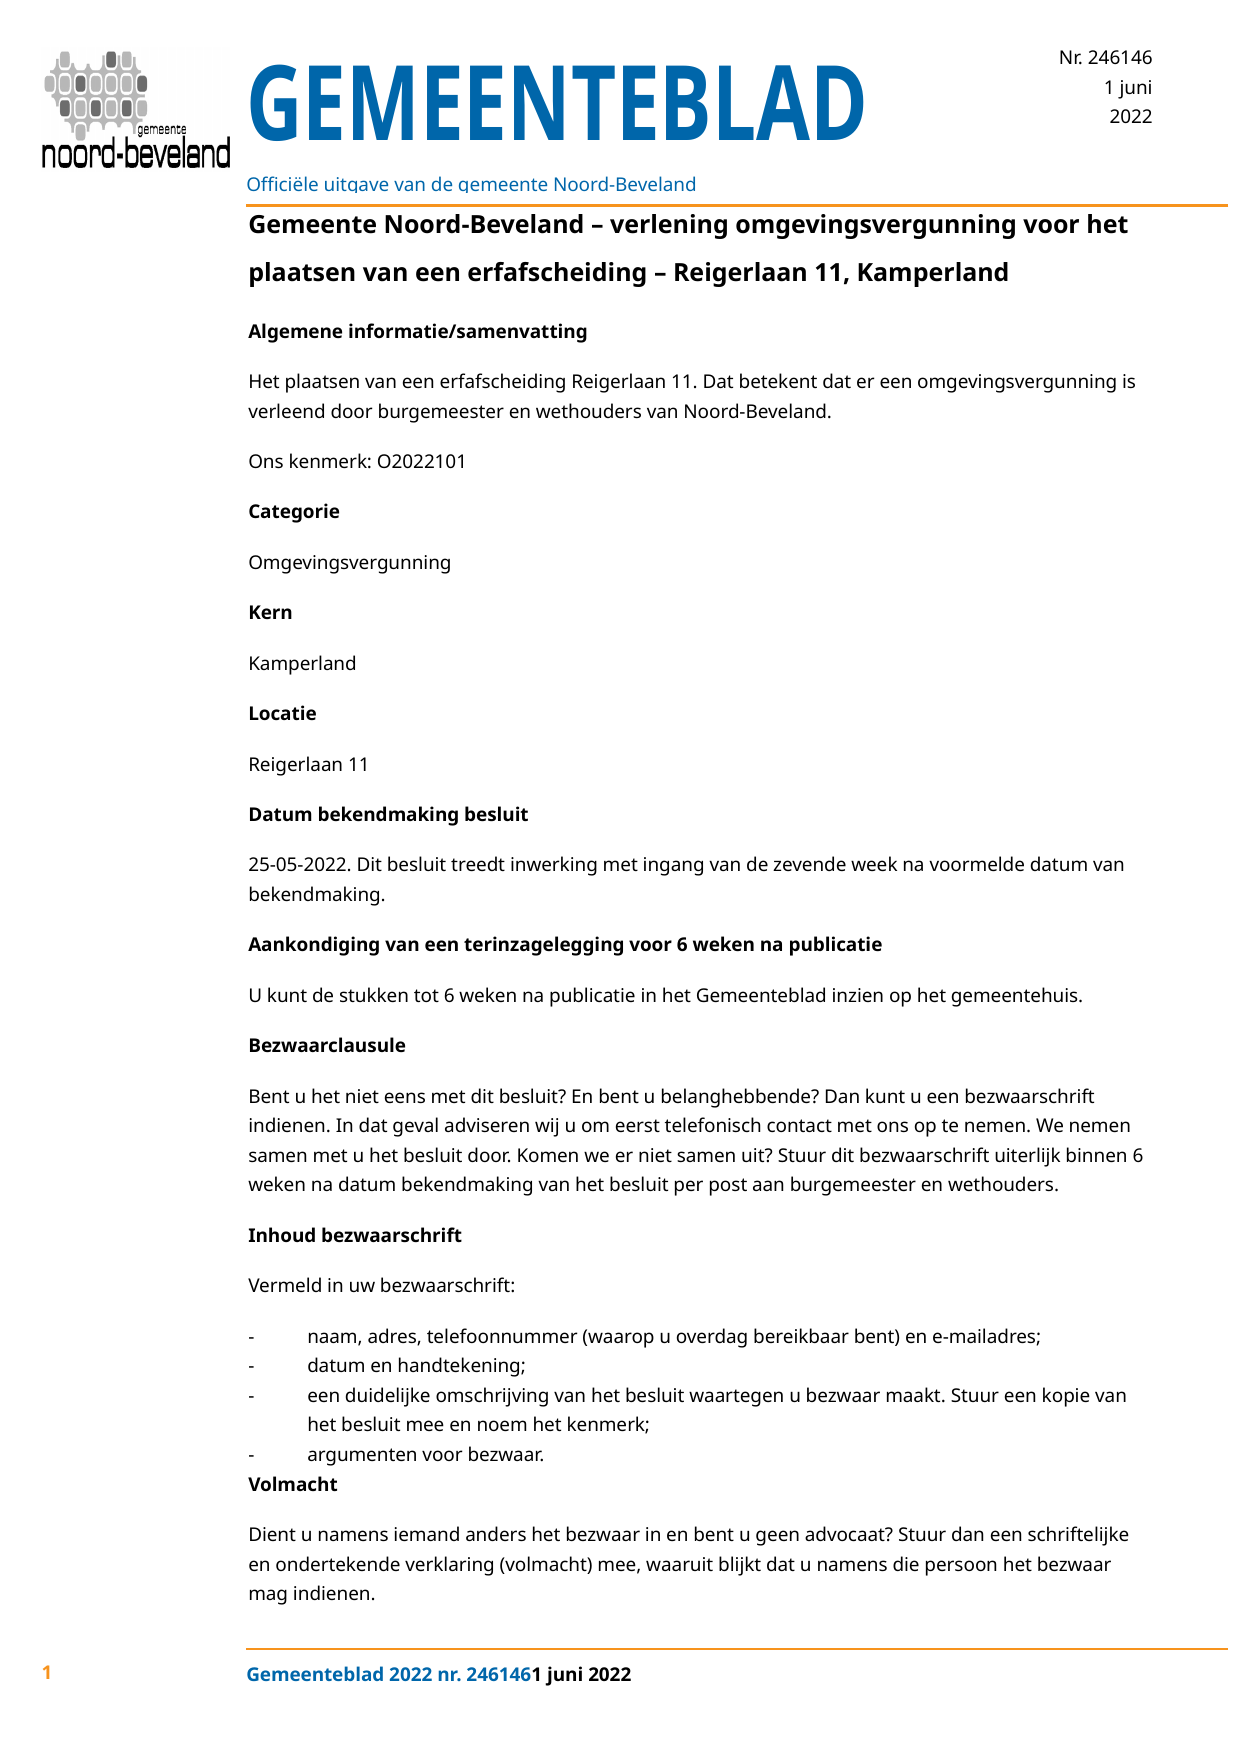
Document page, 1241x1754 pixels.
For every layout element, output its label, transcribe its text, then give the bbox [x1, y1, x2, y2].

text Datum bekendmaking besluit [248, 801, 1152, 827]
text Vermeld in uw bezwaarschrift: [248, 1272, 1152, 1298]
list argumenten voor bezwaar. [248, 1441, 1152, 1467]
text Locatie [248, 700, 1152, 726]
list naam, adres, telefoonnummer (waarop u overdag bereikbaar bent) en e-mailadres; [248, 1323, 1152, 1349]
text Volmacht [248, 1471, 1152, 1497]
list datum en handtekening; [248, 1352, 1152, 1378]
text Dient u namens iemand anders het bezwaar in en bent u geen advocaat? Stuur dan een schriftelijke en ondertekende verklaring (volmacht) mee, waaruit blijkt dat u namens die persoon het bezwaar mag indienen. [248, 1521, 1152, 1606]
text Algemene informatie/samenvatting [248, 318, 1152, 344]
text 25-05-2022. Dit besluit treedt inwerking met ingang van de zevende week na voormelde datum van bekendmaking. [248, 852, 1152, 907]
list een duidelijke omschrijving van het besluit waartegen u bezwaar maakt. Stuur een kopie van het besluit mee en noem het kenmerk; [248, 1382, 1152, 1437]
text U kunt de stukken tot 6 weken na publicatie in het Gemeenteblad inzien op het gemeentehuis. [248, 982, 1152, 1008]
text Categorie [248, 499, 1152, 524]
text Het plaatsen van een erfafscheiding Reigerlaan 11. Dat betekent dat er een omgevingsvergunning is verleend door burgemeester en wethouders van Noord-Beveland. [248, 368, 1152, 424]
text Kern [248, 599, 1152, 625]
text Bent u het niet eens met dit besluit? En bent u belanghebbende? Dan kunt u een bezwaarschrift indienen. In dat geval adviseren wij u om eerst telefonisch contact met ons op te nemen. We nemen samen met u het besluit door. Komen we er niet samen uit? Stuur dit bezwaarschrift uiterlijk binnen 6 weken na datum bekendmaking van het besluit per post aan burgemeester en wethouders. [248, 1083, 1152, 1197]
picture [41, 47, 231, 172]
text Inhoud bezwaarschrift [248, 1222, 1152, 1248]
text Gemeente Noord-Beveland – verlening omgevingsvergunning voor het plaatsen van een erfafscheiding – Reigerlaan 11, Kamperland [248, 207, 1152, 288]
text Ons kenmerk: O2022101 [248, 448, 1152, 474]
text Reigerlaan 11 [248, 751, 1152, 777]
text Omgevingsvergunning [248, 549, 1152, 575]
text Aankondiging van een terinzagelegging voor 6 weken na publicatie [248, 932, 1152, 957]
text Bezwaarclausule [248, 1032, 1152, 1058]
text Kamperland [248, 650, 1152, 676]
